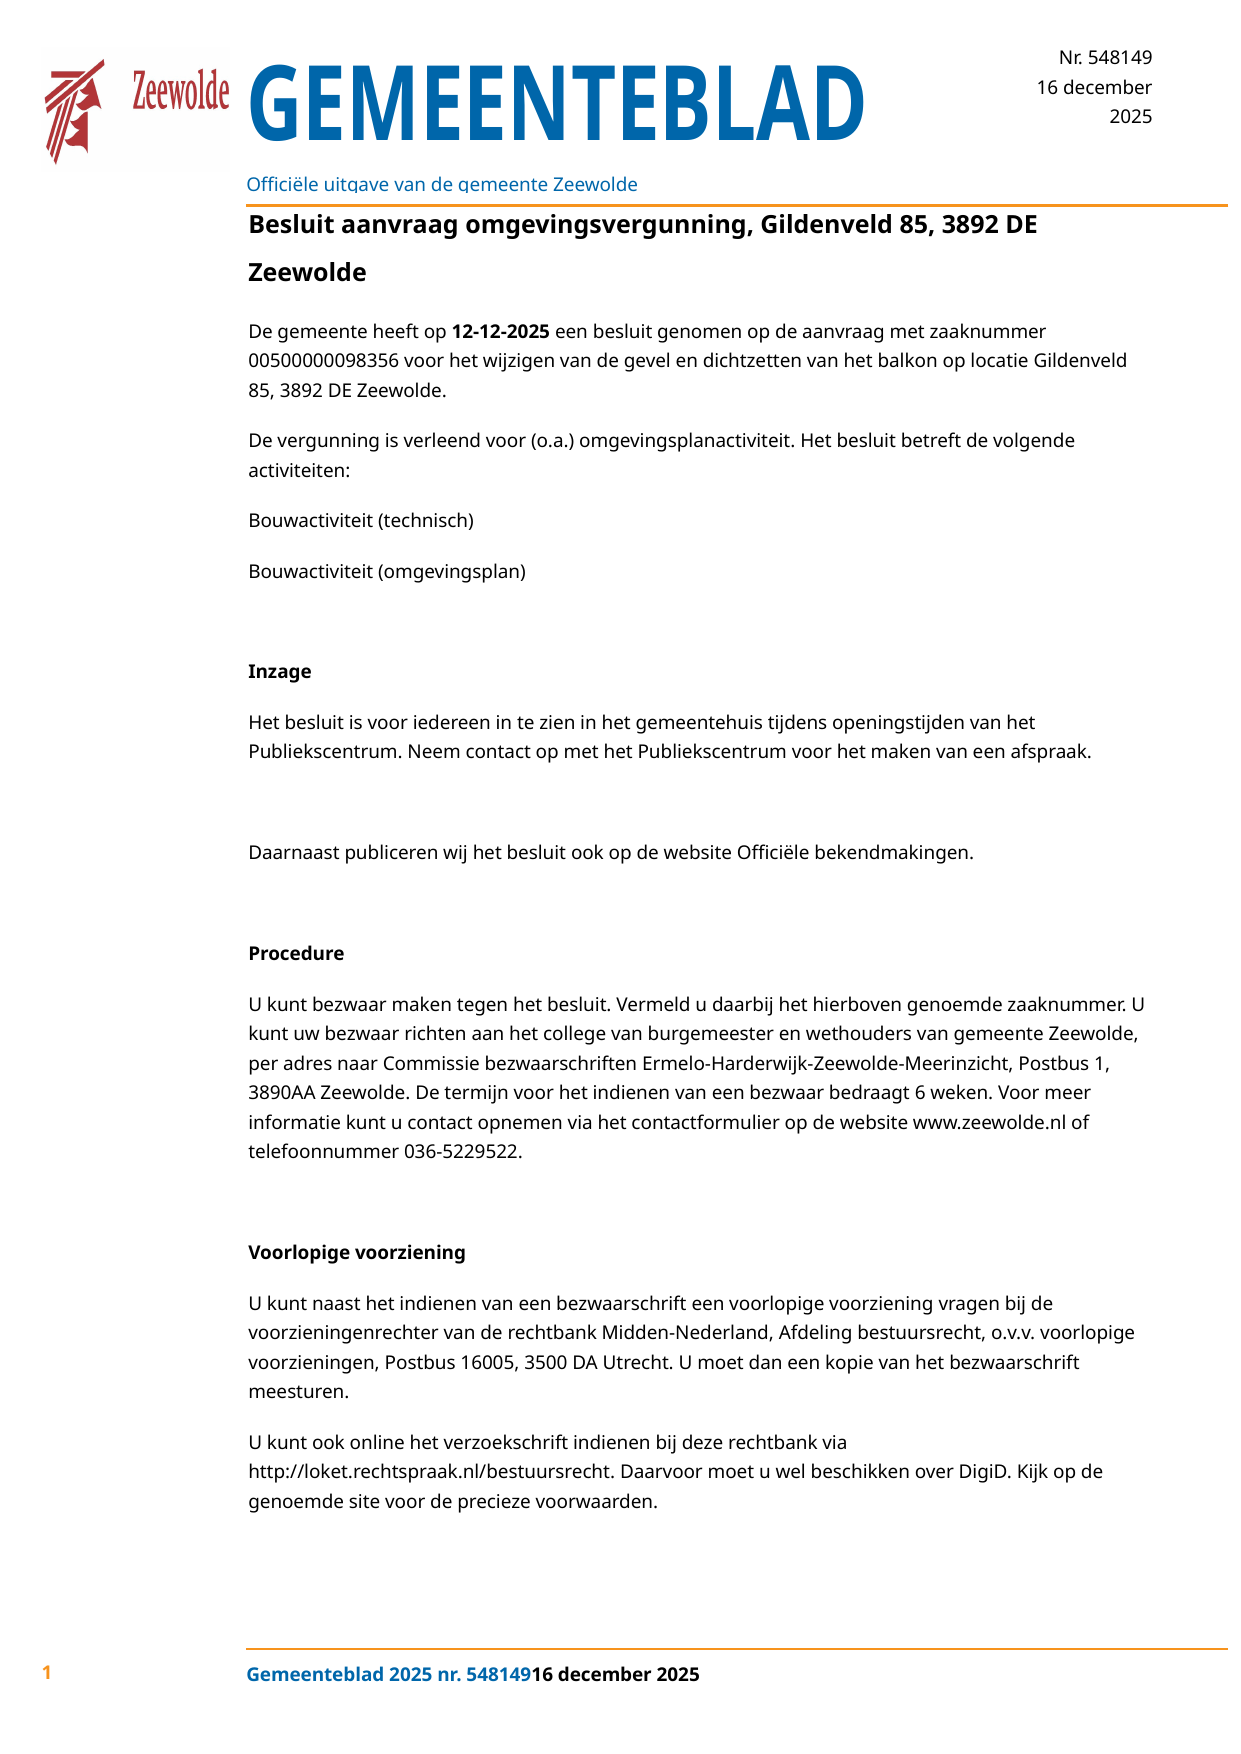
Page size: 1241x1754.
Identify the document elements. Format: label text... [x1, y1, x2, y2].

text Bouwactiviteit (omgevingsplan) [248, 558, 1152, 584]
text U kunt ook online het verzoekschrift indienen bij deze rechtbank via http://loket.rechtspraak.nl/bestuursrecht. Daarvoor moet u wel beschikken over DigiD. Kijk op de genoemde site voor de precieze voorwaarden. [248, 1429, 1152, 1514]
text Procedure [248, 940, 1152, 966]
picture [41, 47, 231, 172]
text De vergunning is verleend voor (o.a.) omgevingsplanactiviteit. Het besluit betreft de volgende activiteiten: [248, 427, 1152, 483]
text Besluit aanvraag omgevingsvergunning, Gildenveld 85, 3892 DE Zeewolde [248, 207, 1152, 288]
text Inzage [248, 659, 1152, 684]
text Het besluit is voor iedereen in te zien in het gemeentehuis tijdens openingstijden van het Publiekscentrum. Neem contact op met het Publiekscentrum voor het maken van een afspraak. [248, 709, 1152, 764]
text Bouwactiviteit (technisch) [248, 507, 1152, 533]
text Daarnaast publiceren wij het besluit ook op de website Officiële bekendmakingen. [248, 839, 1152, 865]
text Voorlopige voorziening [248, 1239, 1152, 1265]
text U kunt bezwaar maken tegen het besluit. Vermeld u daarbij het hierboven genoemde zaaknummer. U kunt uw bezwaar richten aan het college van burgemeester en wethouders van gemeente Zeewolde, per adres naar Commissie bezwaarschriften Ermelo-Harderwijk-Zeewolde-Meerinzicht, Postbus 1, 3890AA Zeewolde. De termijn voor het indienen van een bezwaar bedraagt 6 weken. Voor meer informatie kunt u contact opnemen via het contactformulier op de website www.zeewolde.nl of telefoonnummer 036-5229522. [248, 991, 1152, 1164]
text U kunt naast het indienen van een bezwaarschrift een voorlopige voorziening vragen bij de voorzieningenrechter van de rechtbank Midden-Nederland, Afdeling bestuursrecht, o.v.v. voorlopige voorzieningen, Postbus 16005, 3500 DA Utrecht. U moet dan een kopie van het bezwaarschrift meesturen. [248, 1290, 1152, 1404]
text De gemeente heeft op 12-12-2025 een besluit genomen op de aanvraag met zaaknummer 00500000098356 voor het wijzigen van de gevel en dichtzetten van het balkon op locatie Gildenveld 85, 3892 DE Zeewolde. [248, 318, 1152, 403]
